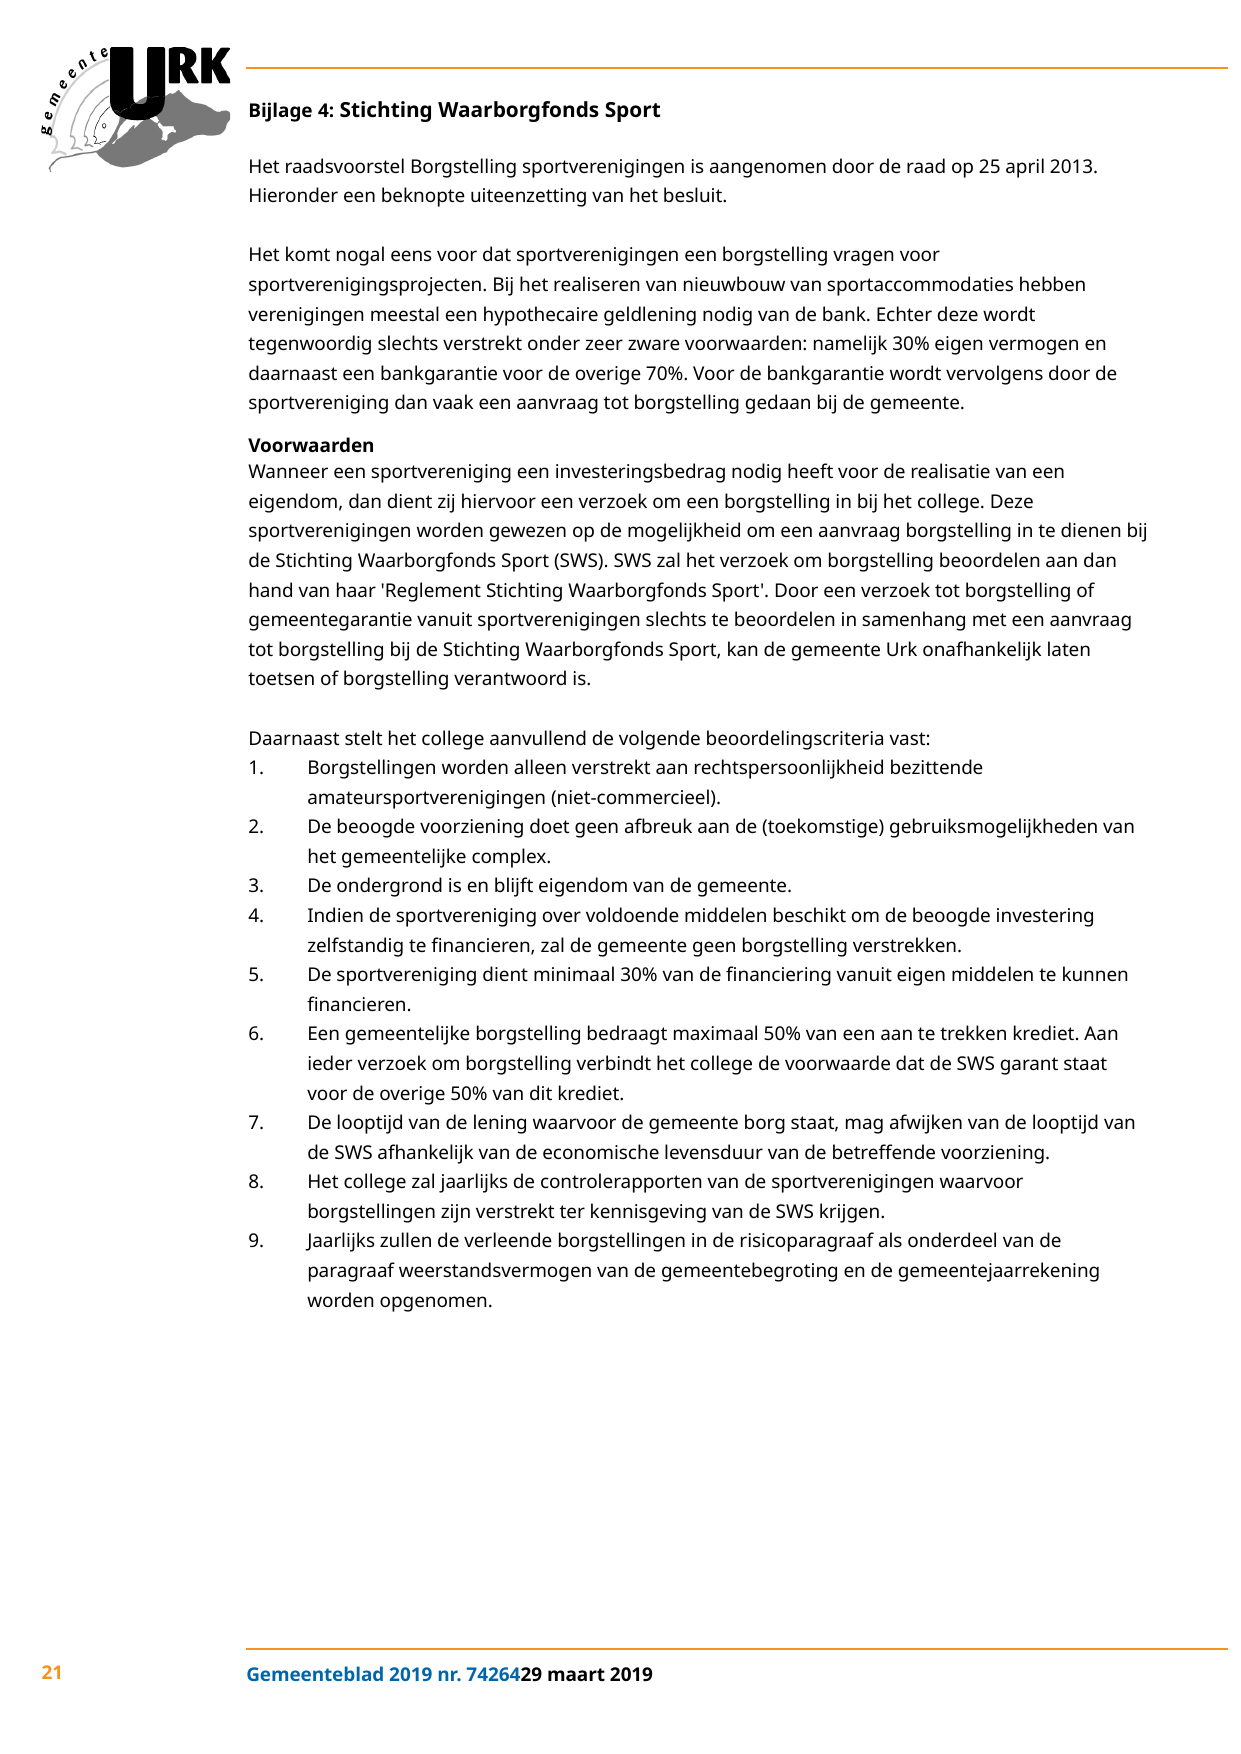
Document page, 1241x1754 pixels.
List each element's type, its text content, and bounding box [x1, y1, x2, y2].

list De sportvereniging dient minimaal 30% van de financiering vanuit eigen middelen te kunnen financieren. [248, 961, 1152, 1017]
list Borgstellingen worden alleen verstrekt aan rechtspersoonlijkheid bezittende amateursportverenigingen (niet-commercieel). [248, 754, 1152, 809]
list Het college zal jaarlijks de controlerapporten van de sportverenigingen waarvoor borgstellingen zijn verstrekt ter kennisgeving van de SWS krijgen. [248, 1168, 1152, 1224]
text Het komt nogal eens voor dat sportverenigingen een borgstelling vragen voor sportverenigingsprojecten. Bij het realiseren van nieuwbouw van sportaccommodaties hebben verenigingen meestal een hypothecaire geldlening nodig van de bank. Echter deze wordt tegenwoordig slechts verstrekt onder zeer zware voorwaarden: namelijk 30% eigen vermogen en daarnaast een bankgarantie voor de overige 70%. Voor de bankgarantie wordt vervolgens door de sportvereniging dan vaak een aanvraag tot borgstelling gedaan bij de gemeente. [248, 242, 1152, 415]
list Een gemeentelijke borgstelling bedraagt maximaal 50% van een aan te trekken krediet. Aan ieder verzoek om borgstelling verbindt het college de voorwaarde dat de SWS garant staat voor de overige 50% van dit krediet. [248, 1021, 1152, 1105]
list De beoogde voorziening doet geen afbreuk aan de (toekomstige) gebruiksmogelijkheden van het gemeentelijke complex. [248, 813, 1152, 869]
text Voorwaarden [248, 433, 1152, 458]
text Het raadsvoorstel Borgstelling sportverenigingen is aangenomen door de raad op 25 april 2013. Hieronder een beknopte uiteenzetting van het besluit. [248, 153, 1152, 208]
text Daarnaast stelt het college aanvullend de volgende beoordelingscriteria vast: [248, 725, 1152, 750]
picture [41, 47, 231, 172]
text Wanneer een sportvereniging een investeringsbedrag nodig heeft voor de realisatie van een eigendom, dan dient zij hiervoor een verzoek om een borgstelling in bij het college. Deze sportverenigingen worden gewezen op de mogelijkheid om een aanvraag borgstelling in te dienen bij de Stichting Waarborgfonds Sport (SWS). SWS zal het verzoek om borgstelling beoordelen aan dan hand van haar 'Reglement Stichting Waarborgfonds Sport'. Door een verzoek tot borgstelling of gemeentegarantie vanuit sportverenigingen slechts te beoordelen in samenhang met een aanvraag tot borgstelling bij de Stichting Waarborgfonds Sport, kan de gemeente Urk onafhankelijk laten toetsen of borgstelling verantwoord is. [248, 458, 1152, 691]
text Bijlage 4: Stichting Waarborgfonds Sport [248, 95, 1152, 123]
list Jaarlijks zullen de verleende borgstellingen in de risicoparagraaf als onderdeel van de paragraaf weerstandsvermogen van de gemeentebegroting en de gemeentejaarrekening worden opgenomen. [248, 1228, 1152, 1312]
list De ondergrond is en blijft eigendom van de gemeente. [248, 873, 1152, 898]
list De looptijd van de lening waarvoor de gemeente borg staat, mag afwijken van de looptijd van de SWS afhankelijk van de economische levensduur van de betreffende voorziening. [248, 1109, 1152, 1164]
list Indien de sportvereniging over voldoende middelen beschikt om de beoogde investering zelfstandig te financieren, zal de gemeente geen borgstelling verstrekken. [248, 902, 1152, 957]
